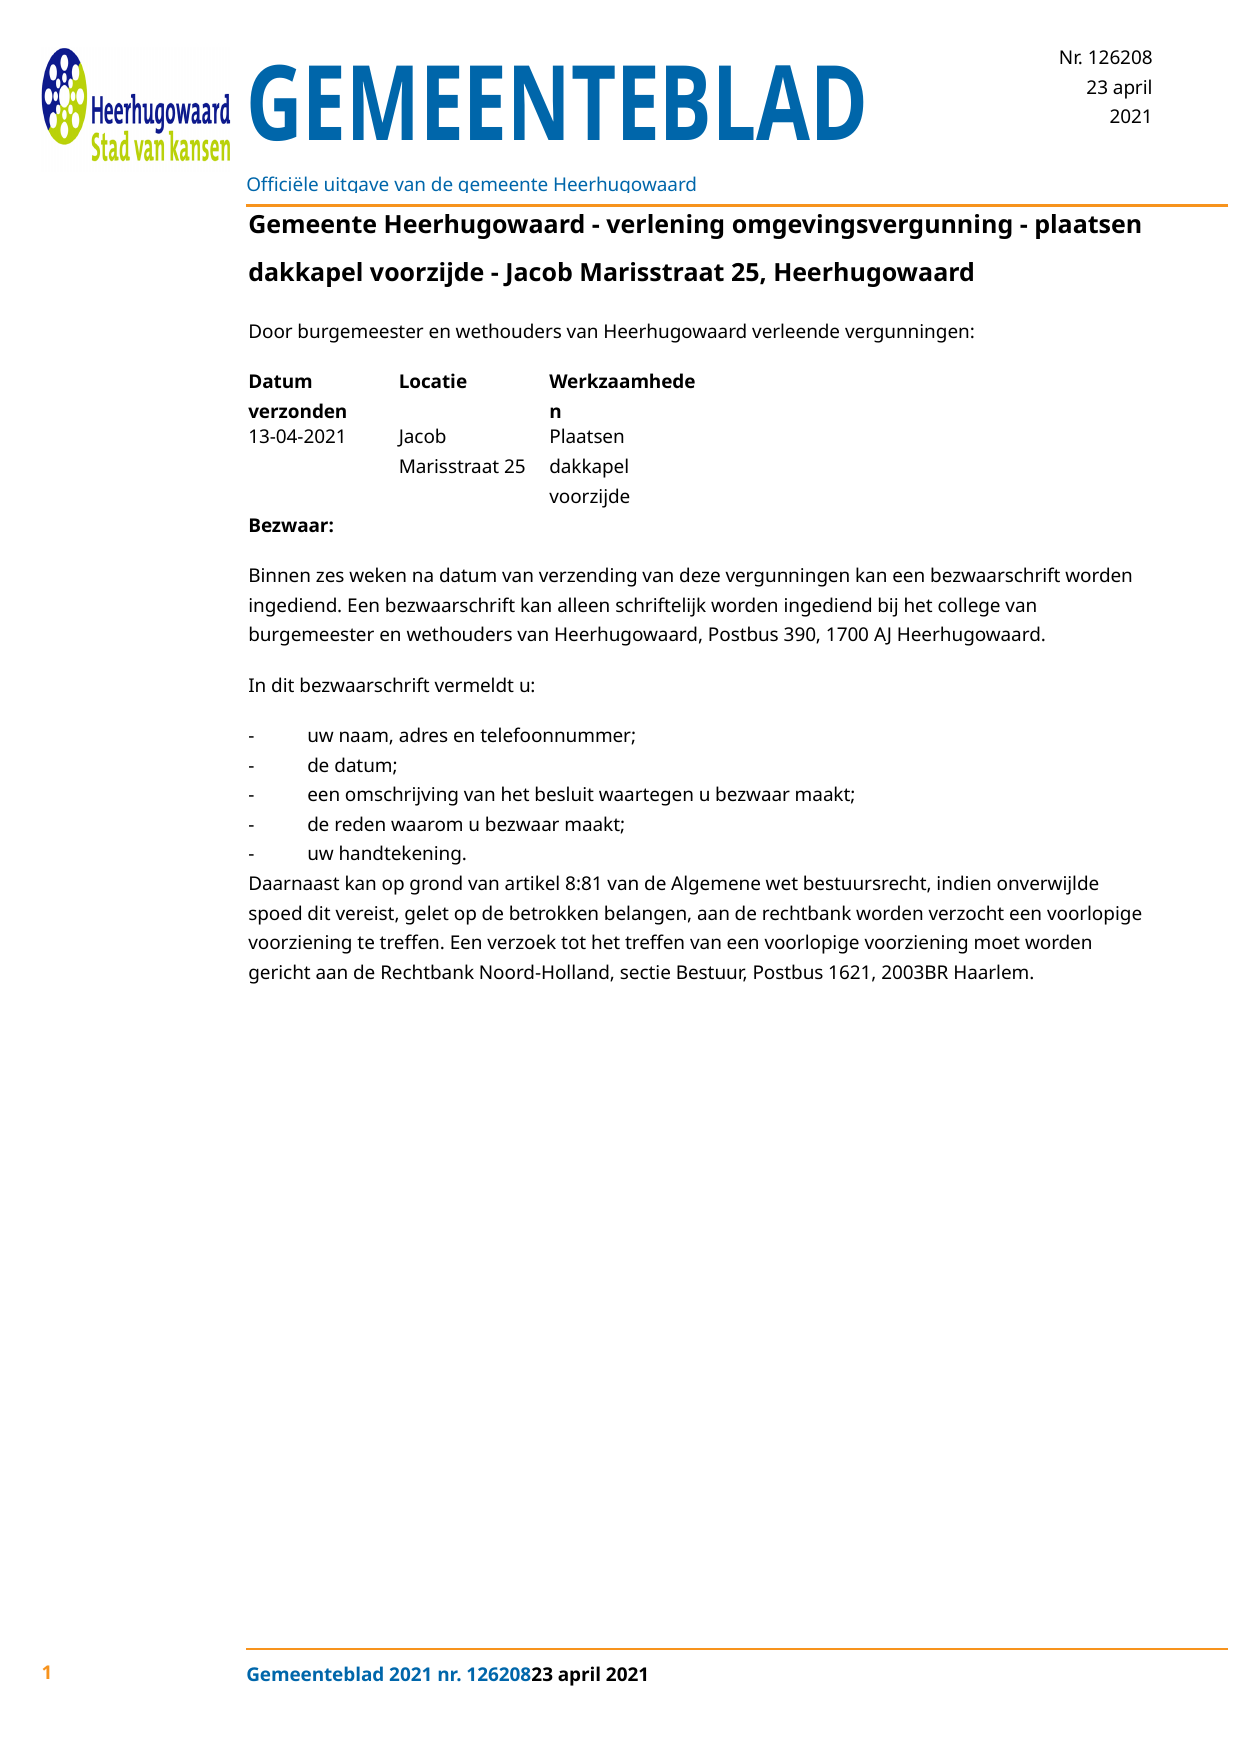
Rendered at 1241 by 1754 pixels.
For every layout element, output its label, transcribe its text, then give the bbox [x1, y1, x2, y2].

list uw handtekening. [248, 841, 1152, 866]
table_cell Jacob Marisstraat 25 [399, 424, 549, 509]
text Bezwaar: [248, 512, 1152, 538]
table_header Datum verzonden [248, 369, 398, 424]
list een omschrijving van het besluit waartegen u bezwaar maakt; [248, 781, 1152, 807]
table_cell Plaatsen dakkapel voorzijde [549, 424, 700, 509]
text Binnen zes weken na datum van verzending van deze vergunningen kan een bezwaarschrift worden ingediend. Een bezwaarschrift kan alleen schriftelijk worden ingediend bij het college van burgemeester en wethouders van Heerhugowaard, Postbus 390, 1700 AJ Heerhugowaard. [248, 562, 1152, 647]
picture [41, 47, 231, 172]
table_header Werkzaamheden [549, 369, 700, 424]
list de datum; [248, 752, 1152, 778]
table_cell 13-04-2021 [248, 424, 398, 509]
list uw naam, adres en telefoonnummer; [248, 722, 1152, 748]
text In dit bezwaarschrift vermeldt u: [248, 672, 1152, 698]
list de reden waarom u bezwaar maakt; [248, 811, 1152, 837]
text Daarnaast kan op grond van artikel 8:81 van de Algemene wet bestuursrecht, indien onverwijlde spoed dit vereist, gelet op de betrokken belangen, aan de rechtbank worden verzocht een voorlopige voorziening te treffen. Een verzoek tot het treffen van een voorlopige voorziening moet worden gericht aan de Rechtbank Noord-Holland, sectie Bestuur, Postbus 1621, 2003BR Haarlem. [248, 870, 1152, 985]
table_header Locatie [399, 369, 549, 424]
text Gemeente Heerhugowaard - verlening omgevingsvergunning - plaatsen dakkapel voorzijde - Jacob Marisstraat 25, Heerhugowaard [248, 207, 1152, 288]
text Door burgemeester en wethouders van Heerhugowaard verleende vergunningen: [248, 318, 1152, 344]
